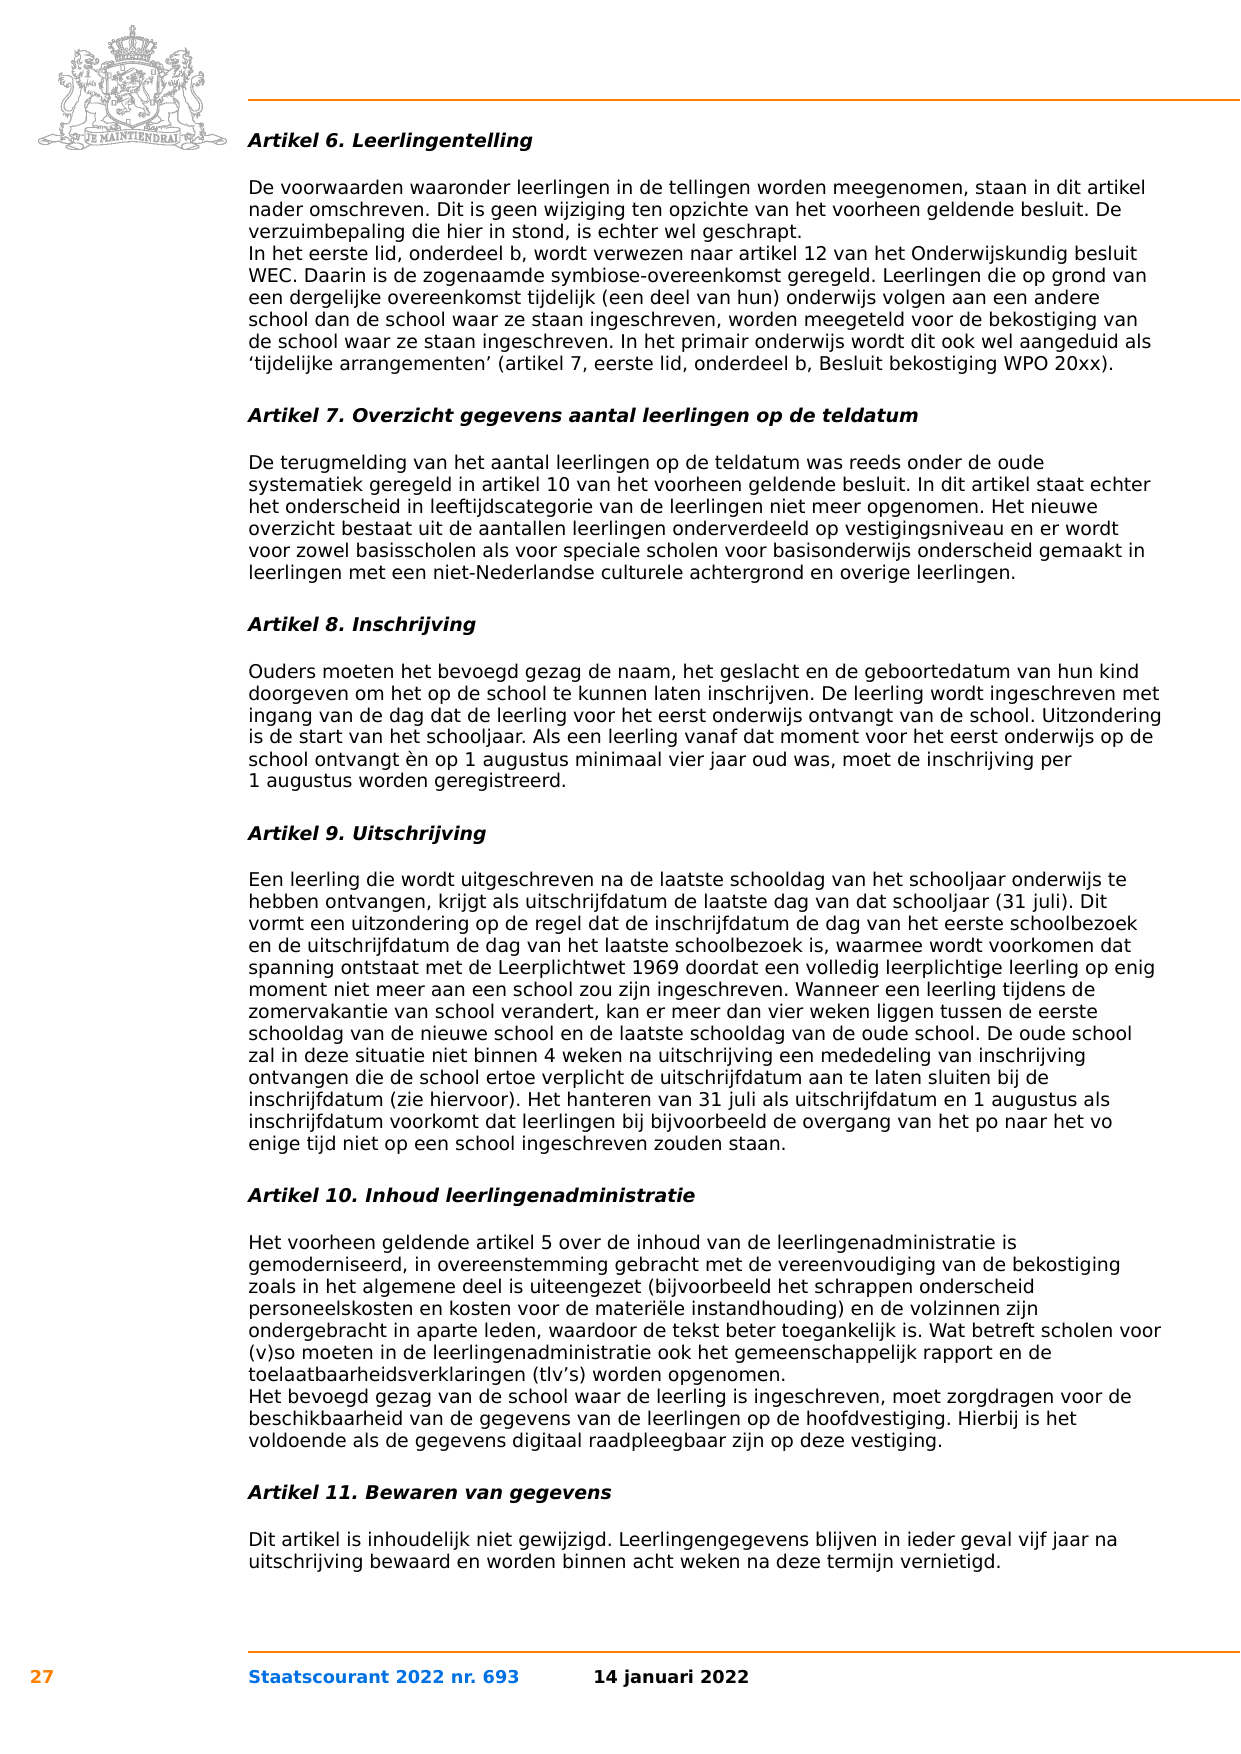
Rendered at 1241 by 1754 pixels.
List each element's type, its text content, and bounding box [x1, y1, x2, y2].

text Ouders moeten het bevoegd gezag de naam, het geslacht en de geboortedatum van hun kind doorgeven om het op de school te kunnen laten inschrijven. De leerling wordt ingeschreven met ingang van de dag dat de leerling voor het eerst onderwijs ontvangt van de school. Uitzondering is de start van het schooljaar. Als een leerling vanaf dat moment voor het eerst onderwijs op de school ontvangt èn op 1 augustus minimaal vier jaar oud was, moet de inschrijving per 1 augustus worden geregistreerd. [248, 661, 1163, 792]
text Het bevoegd gezag van de school waar de leerling is ingeschreven, moet zorgdragen voor de beschikbaarheid van de gegevens van de leerlingen op de hoofdvestiging. Hierbij is het voldoende als de gegevens digitaal raadpleegbaar zijn op deze vestiging. [248, 1386, 1163, 1452]
text Een leerling die wordt uitgeschreven na de laatste schooldag van het schooljaar onderwijs te hebben ontvangen, krijgt als uitschrijfdatum de laatste dag van dat schooljaar (31 juli). Dit vormt een uitzondering op de regel dat de inschrijfdatum de dag van het eerste schoolbezoek en de uitschrijfdatum de dag van het laatste schoolbezoek is, waarmee wordt voorkomen dat spanning ontstaat met de Leerplichtwet 1969 doordat een volledig leerplichtige leerling op enig moment niet meer aan een school zou zijn ingeschreven. Wanneer een leerling tijdens de zomervakantie van school verandert, kan er meer dan vier weken liggen tussen de eerste schooldag van de nieuwe school en de laatste schooldag van de oude school. De oude school zal in deze situatie niet binnen 4 weken na uitschrijving een mededeling van inschrijving ontvangen die de school ertoe verplicht de uitschrijfdatum aan te laten sluiten bij de inschrijfdatum (zie hiervoor). Het hanteren van 31 juli als uitschrijfdatum en 1 augustus als inschrijfdatum voorkomt dat leerlingen bij bijvoorbeeld de overgang van het po naar het vo enige tijd niet op een school ingeschreven zouden staan. [248, 869, 1163, 1155]
text Het voorheen geldende artikel 5 over de inhoud van de leerlingenadministratie is gemoderniseerd, in overeenstemming gebracht met de vereenvoudiging van de bekostiging zoals in het algemene deel is uiteengezet (bijvoorbeeld het schrappen onderscheid personeelskosten en kosten voor de materiële instandhouding) en de volzinnen zijn ondergebracht in aparte leden, waardoor de tekst beter toegankelijk is. Wat betreft scholen voor (v)so moeten in de leerlingenadministratie ook het gemeenschappelijk rapport en de toelaatbaarheidsverklaringen (tlv’s) worden opgenomen. [248, 1232, 1163, 1386]
text In het eerste lid, onderdeel b, wordt verwezen naar artikel 12 van het Onderwijskundig besluit WEC. Daarin is de zogenaamde symbiose-overeenkomst geregeld. Leerlingen die op grond van een dergelijke overeenkomst tijdelijk (een deel van hun) onderwijs volgen aan een andere school dan de school waar ze staan ingeschreven, worden meegeteld voor de bekostiging van de school waar ze staan ingeschreven. In het primair onderwijs wordt dit ook wel aangeduid als ‘tijdelijke arrangementen’ (artikel 7, eerste lid, onderdeel b, Besluit bekostiging WPO 20xx). [248, 243, 1163, 375]
subtitle Artikel 8. Inschrijving [248, 613, 1163, 636]
text De terugmelding van het aantal leerlingen op de teldatum was reeds onder de oude systematiek geregeld in artikel 10 van het voorheen geldende besluit. In dit artikel staat echter het onderscheid in leeftijdscategorie van de leerlingen niet meer opgenomen. Het nieuwe overzicht bestaat uit de aantallen leerlingen onderverdeeld op vestigingsniveau en er wordt voor zowel basisscholen als voor speciale scholen voor basisonderwijs onderscheid gemaakt in leerlingen met een niet-Nederlandse culturele achtergrond en overige leerlingen. [248, 452, 1163, 583]
text De voorwaarden waaronder leerlingen in de tellingen worden meegenomen, staan in dit artikel nader omschreven. Dit is geen wijziging ten opzichte van het voorheen geldende besluit. De verzuimbepaling die hier in stond, is echter wel geschrapt. [248, 177, 1163, 243]
text Dit artikel is inhoudelijk niet gewijzigd. Leerlingengegevens blijven in ieder geval vijf jaar na uitschrijving bewaard en worden binnen acht weken na deze termijn vernietigd. [248, 1529, 1163, 1573]
subtitle Artikel 10. Inhoud leerlingenadministratie [248, 1185, 1163, 1207]
subtitle Artikel 6. Leerlingentelling [248, 130, 1163, 152]
subtitle Artikel 7. Overzicht gegevens aantal leerlingen op de teldatum [248, 405, 1163, 427]
subtitle Artikel 9. Uitschrijving [248, 822, 1163, 844]
subtitle Artikel 11. Bewaren van gegevens [248, 1482, 1163, 1504]
picture [38, 25, 227, 150]
